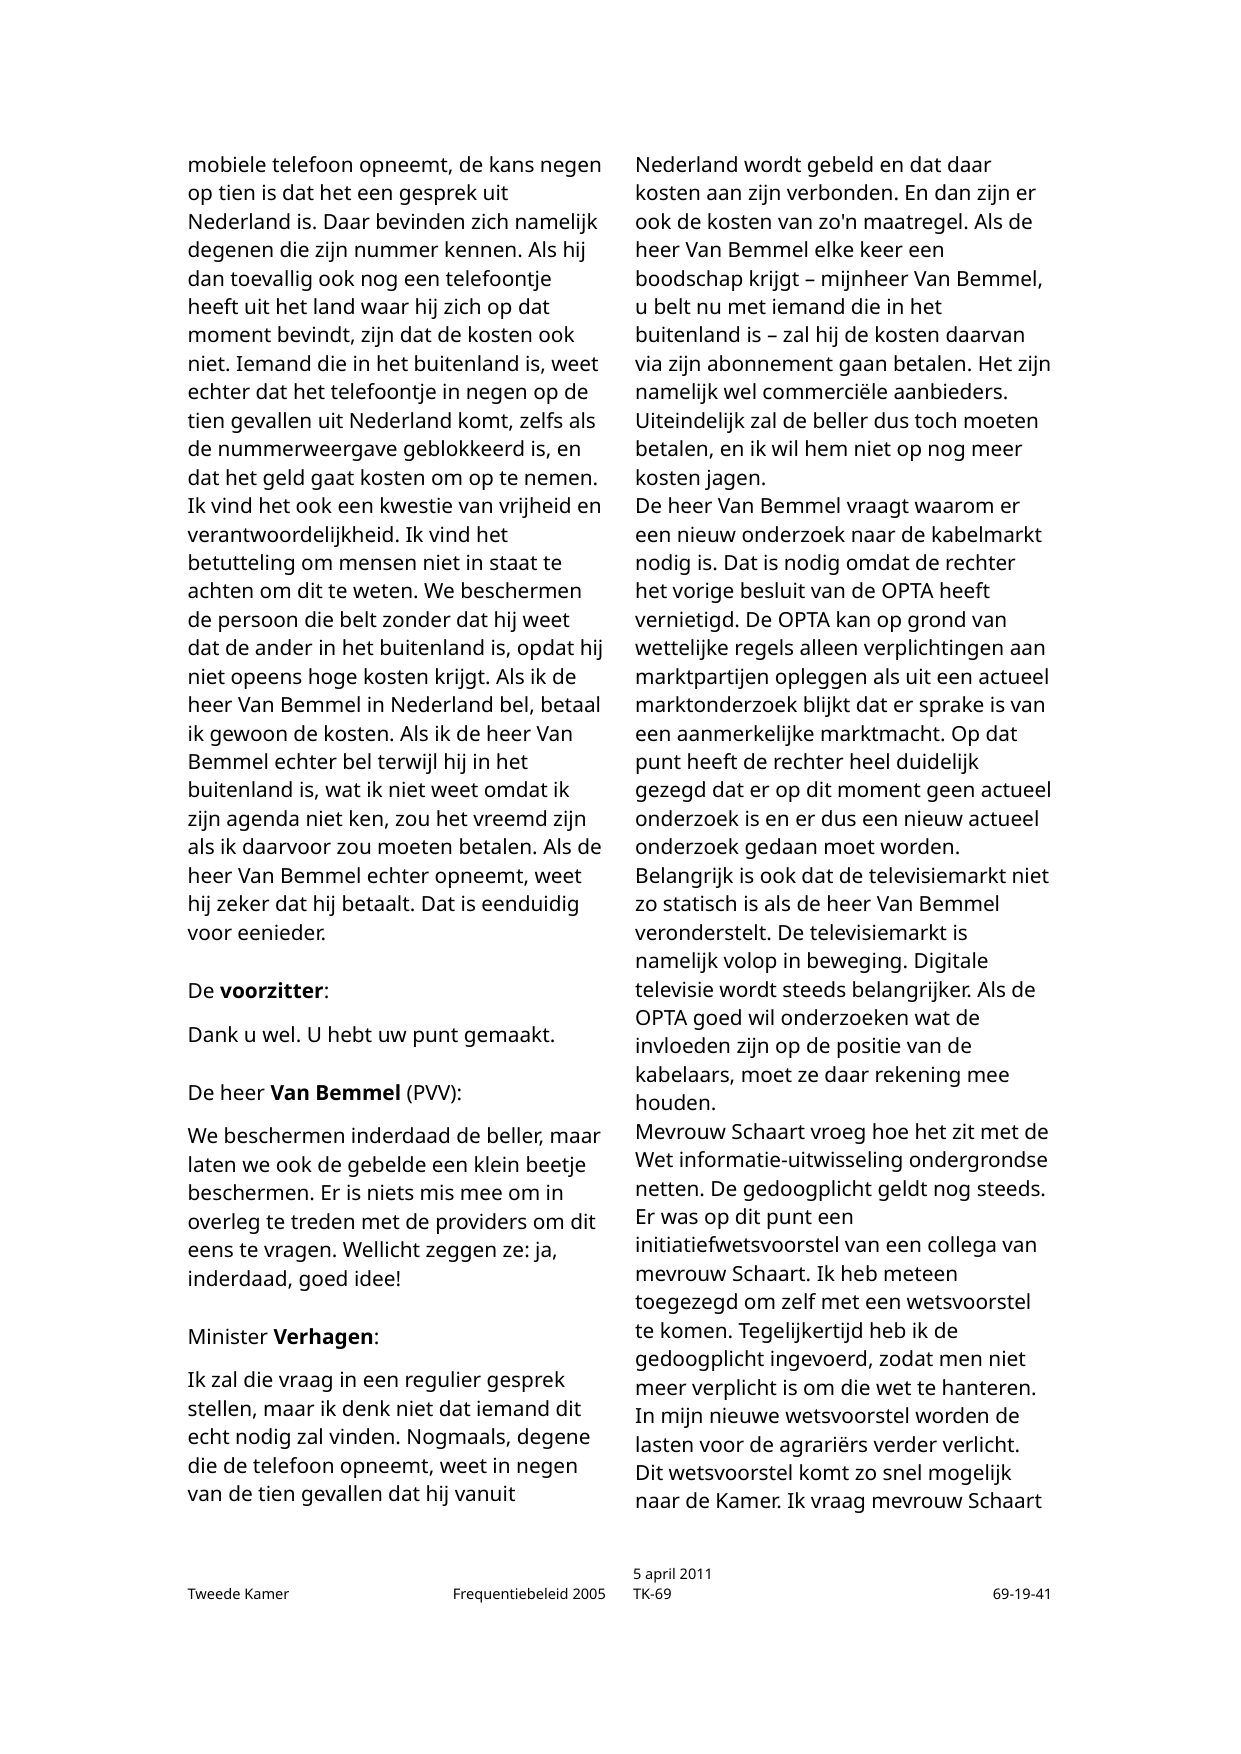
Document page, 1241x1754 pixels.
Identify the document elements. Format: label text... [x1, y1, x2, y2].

text De heer Van Bemmel vraagt waarom er een nieuw onderzoek naar de kabelmarkt nodig is. Dat is nodig omdat de rechter het vorige besluit van de OPTA heeft vernietigd. De OPTA kan op grond van wettelijke regels alleen verplichtingen aan marktpartijen opleggen als uit een actueel marktonderzoek blijkt dat er sprake is van een aanmerkelijke marktmacht. Op dat punt heeft de rechter heel duidelijk gezegd dat er op dit moment geen actueel onderzoek is en er dus een nieuw actueel onderzoek gedaan moet worden. Belangrijk is ook dat de televisiemarkt niet zo statisch is als de heer Van Bemmel veronderstelt. De televisiemarkt is namelijk volop in beweging. Digitale televisie wordt steeds belangrijker. Als de OPTA goed wil onderzoeken wat de invloeden zijn op de positie van de kabelaars, moet ze daar rekening mee houden. [635, 491, 1053, 1117]
text De voorzitter: [187, 976, 605, 1005]
text Mevrouw Schaart vroeg hoe het zit met de Wet informatie-uitwisseling ondergrondse netten. De gedoogplicht geldt nog steeds. Er was op dit punt een initiatiefwetsvoorstel van een collega van mevrouw Schaart. Ik heb meteen toegezegd om zelf met een wetsvoorstel te komen. Tegelijkertijd heb ik de gedoogplicht ingevoerd, zodat men niet meer verplicht is om die wet te hanteren. In mijn nieuwe wetsvoorstel worden de lasten voor de agrariërs verder verlicht. Dit wetsvoorstel komt zo snel mogelijk naar de Kamer. Ik vraag mevrouw Schaart [635, 1117, 1053, 1515]
text mobiele telefoon opneemt, de kans negen op tien is dat het een gesprek uit Nederland is. Daar bevinden zich namelijk degenen die zijn nummer kennen. Als hij dan toevallig ook nog een telefoontje heeft uit het land waar hij zich op dat moment bevindt, zijn dat de kosten ook niet. Iemand die in het buitenland is, weet echter dat het telefoontje in negen op de tien gevallen uit Nederland komt, zelfs als de nummerweergave geblokkeerd is, en dat het geld gaat kosten om op te nemen. Ik vind het ook een kwestie van vrijheid en verantwoordelijkheid. Ik vind het betutteling om mensen niet in staat te achten om dit te weten. We beschermen de persoon die belt zonder dat hij weet dat de ander in het buitenland is, opdat hij niet opeens hoge kosten krijgt. Als ik de heer Van Bemmel in Nederland bel, betaal ik gewoon de kosten. Als ik de heer Van Bemmel echter bel terwijl hij in het buitenland is, wat ik niet weet omdat ik zijn agenda niet ken, zou het vreemd zijn als ik daarvoor zou moeten betalen. Als de heer Van Bemmel echter opneemt, weet hij zeker dat hij betaalt. Dat is eenduidig voor eenieder. [187, 150, 605, 946]
text Ik zal die vraag in een regulier gesprek stellen, maar ik denk niet dat iemand dit echt nodig zal vinden. Nogmaals, degene die de telefoon opneemt, weet in negen van de tien gevallen dat hij vanuit [187, 1366, 605, 1508]
text We beschermen inderdaad de beller, maar laten we ook de gebelde een klein beetje beschermen. Er is niets mis mee om in overleg te treden met de providers om dit eens te vragen. Wellicht zeggen ze: ja, inderdaad, goed idee! [187, 1122, 605, 1292]
text Dank u wel. U hebt uw punt gemaakt. [187, 1020, 605, 1048]
text Nederland wordt gebeld en dat daar kosten aan zijn verbonden. En dan zijn er ook de kosten van zo'n maatregel. Als de heer Van Bemmel elke keer een boodschap krijgt – mijnheer Van Bemmel, u belt nu met iemand die in het buitenland is – zal hij de kosten daarvan via zijn abonnement gaan betalen. Het zijn namelijk wel commerciële aanbieders. Uiteindelijk zal de beller dus toch moeten betalen, en ik wil hem niet op nog meer kosten jagen. [635, 150, 1053, 491]
text Minister Verhagen: [187, 1322, 605, 1351]
text De heer Van Bemmel (PVV): [187, 1078, 605, 1107]
